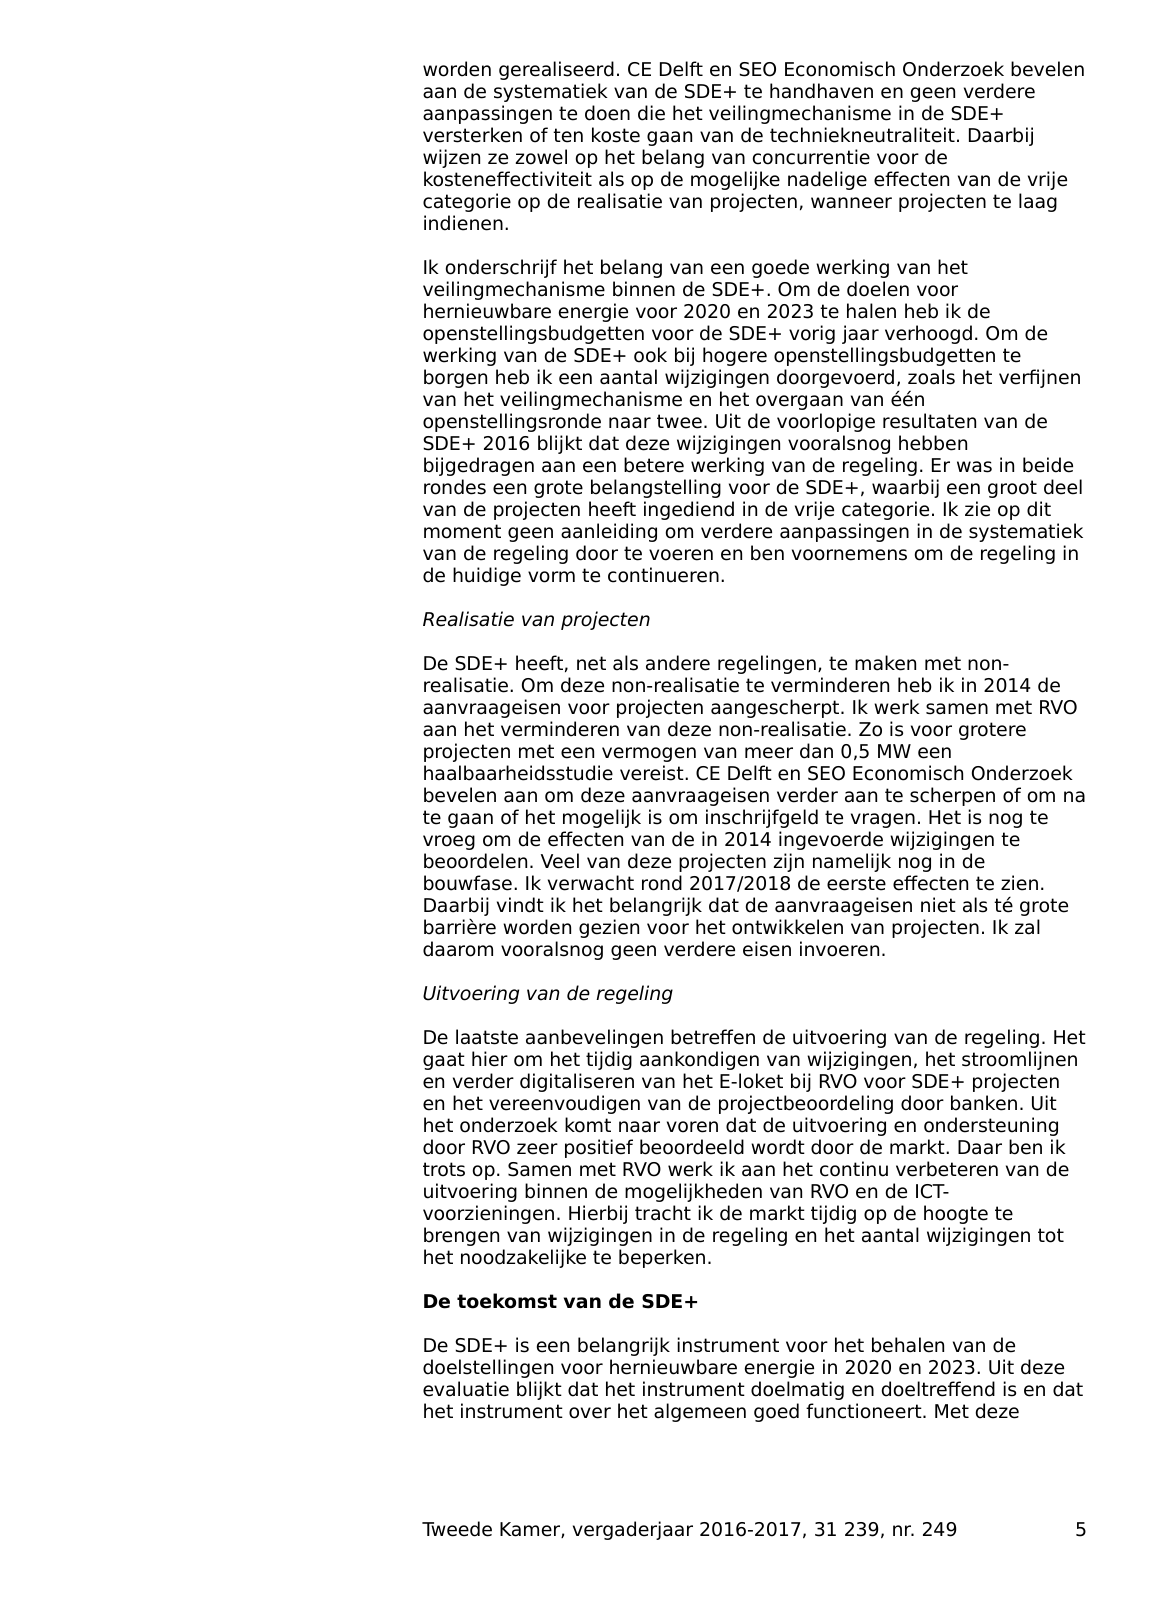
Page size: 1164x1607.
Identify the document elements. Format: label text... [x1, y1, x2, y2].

subtitle Realisatie van projecten [422, 609, 1087, 631]
subtitle De toekomst van de SDE+ [422, 1291, 1087, 1313]
text worden gerealiseerd. CE Delft en SEO Economisch Onderzoek bevelen aan de systematiek van de SDE+ te handhaven en geen verdere aanpassingen te doen die het veilingmechanisme in de SDE+ versterken of ten koste gaan van de techniekneutraliteit. Daarbij wijzen ze zowel op het belang van concurrentie voor de kosteneffectiviteit als op de mogelijke nadelige effecten van de vrije categorie op de realisatie van projecten, wanneer projecten te laag indienen. [422, 59, 1087, 235]
text De laatste aanbevelingen betreffen de uitvoering van de regeling. Het gaat hier om het tijdig aankondigen van wijzigingen, het stroomlijnen en verder digitaliseren van het E-loket bij RVO voor SDE+ projecten en het vereenvoudigen van de projectbeoordeling door banken. Uit het onderzoek komt naar voren dat de uitvoering en ondersteuning door RVO zeer positief beoordeeld wordt door de markt. Daar ben ik trots op. Samen met RVO werk ik aan het continu verbeteren van de uitvoering binnen de mogelijkheden van RVO en de ICT-voorzieningen. Hierbij tracht ik de markt tijdig op de hoogte te brengen van wijzigingen in de regeling en het aantal wijzigingen tot het noodzakelijke te beperken. [422, 1027, 1087, 1269]
text De SDE+ heeft, net als andere regelingen, te maken met non-realisatie. Om deze non-realisatie te verminderen heb ik in 2014 de aanvraageisen voor projecten aangescherpt. Ik werk samen met RVO aan het verminderen van deze non-realisatie. Zo is voor grotere projecten met een vermogen van meer dan 0,5 MW een haalbaarheidsstudie vereist. CE Delft en SEO Economisch Onderzoek bevelen aan om deze aanvraageisen verder aan te scherpen of om na te gaan of het mogelijk is om inschrijfgeld te vragen. Het is nog te vroeg om de effecten van de in 2014 ingevoerde wijzigingen te beoordelen. Veel van deze projecten zijn namelijk nog in de bouwfase. Ik verwacht rond 2017/2018 de eerste effecten te zien. Daarbij vindt ik het belangrijk dat de aanvraageisen niet als té grote barrière worden gezien voor het ontwikkelen van projecten. Ik zal daarom vooralsnog geen verdere eisen invoeren. [422, 653, 1087, 961]
subtitle Uitvoering van de regeling [422, 983, 1087, 1005]
text Ik onderschrijf het belang van een goede werking van het veilingmechanisme binnen de SDE+. Om de doelen voor hernieuwbare energie voor 2020 en 2023 te halen heb ik de openstellingsbudgetten voor de SDE+ vorig jaar verhoogd. Om de werking van de SDE+ ook bij hogere openstellingsbudgetten te borgen heb ik een aantal wijzigingen doorgevoerd, zoals het verfijnen van het veilingmechanisme en het overgaan van één openstellingsronde naar twee. Uit de voorlopige resultaten van de SDE+ 2016 blijkt dat deze wijzigingen vooralsnog hebben bijgedragen aan een betere werking van de regeling. Er was in beide rondes een grote belangstelling voor de SDE+, waarbij een groot deel van de projecten heeft ingediend in de vrije categorie. Ik zie op dit moment geen aanleiding om verdere aanpassingen in de systematiek van de regeling door te voeren en ben voornemens om de regeling in de huidige vorm te continueren. [422, 257, 1087, 587]
text De SDE+ is een belangrijk instrument voor het behalen van de doelstellingen voor hernieuwbare energie in 2020 en 2023. Uit deze evaluatie blijkt dat het instrument doelmatig en doeltreffend is en dat het instrument over het algemeen goed functioneert. Met deze [422, 1335, 1087, 1423]
